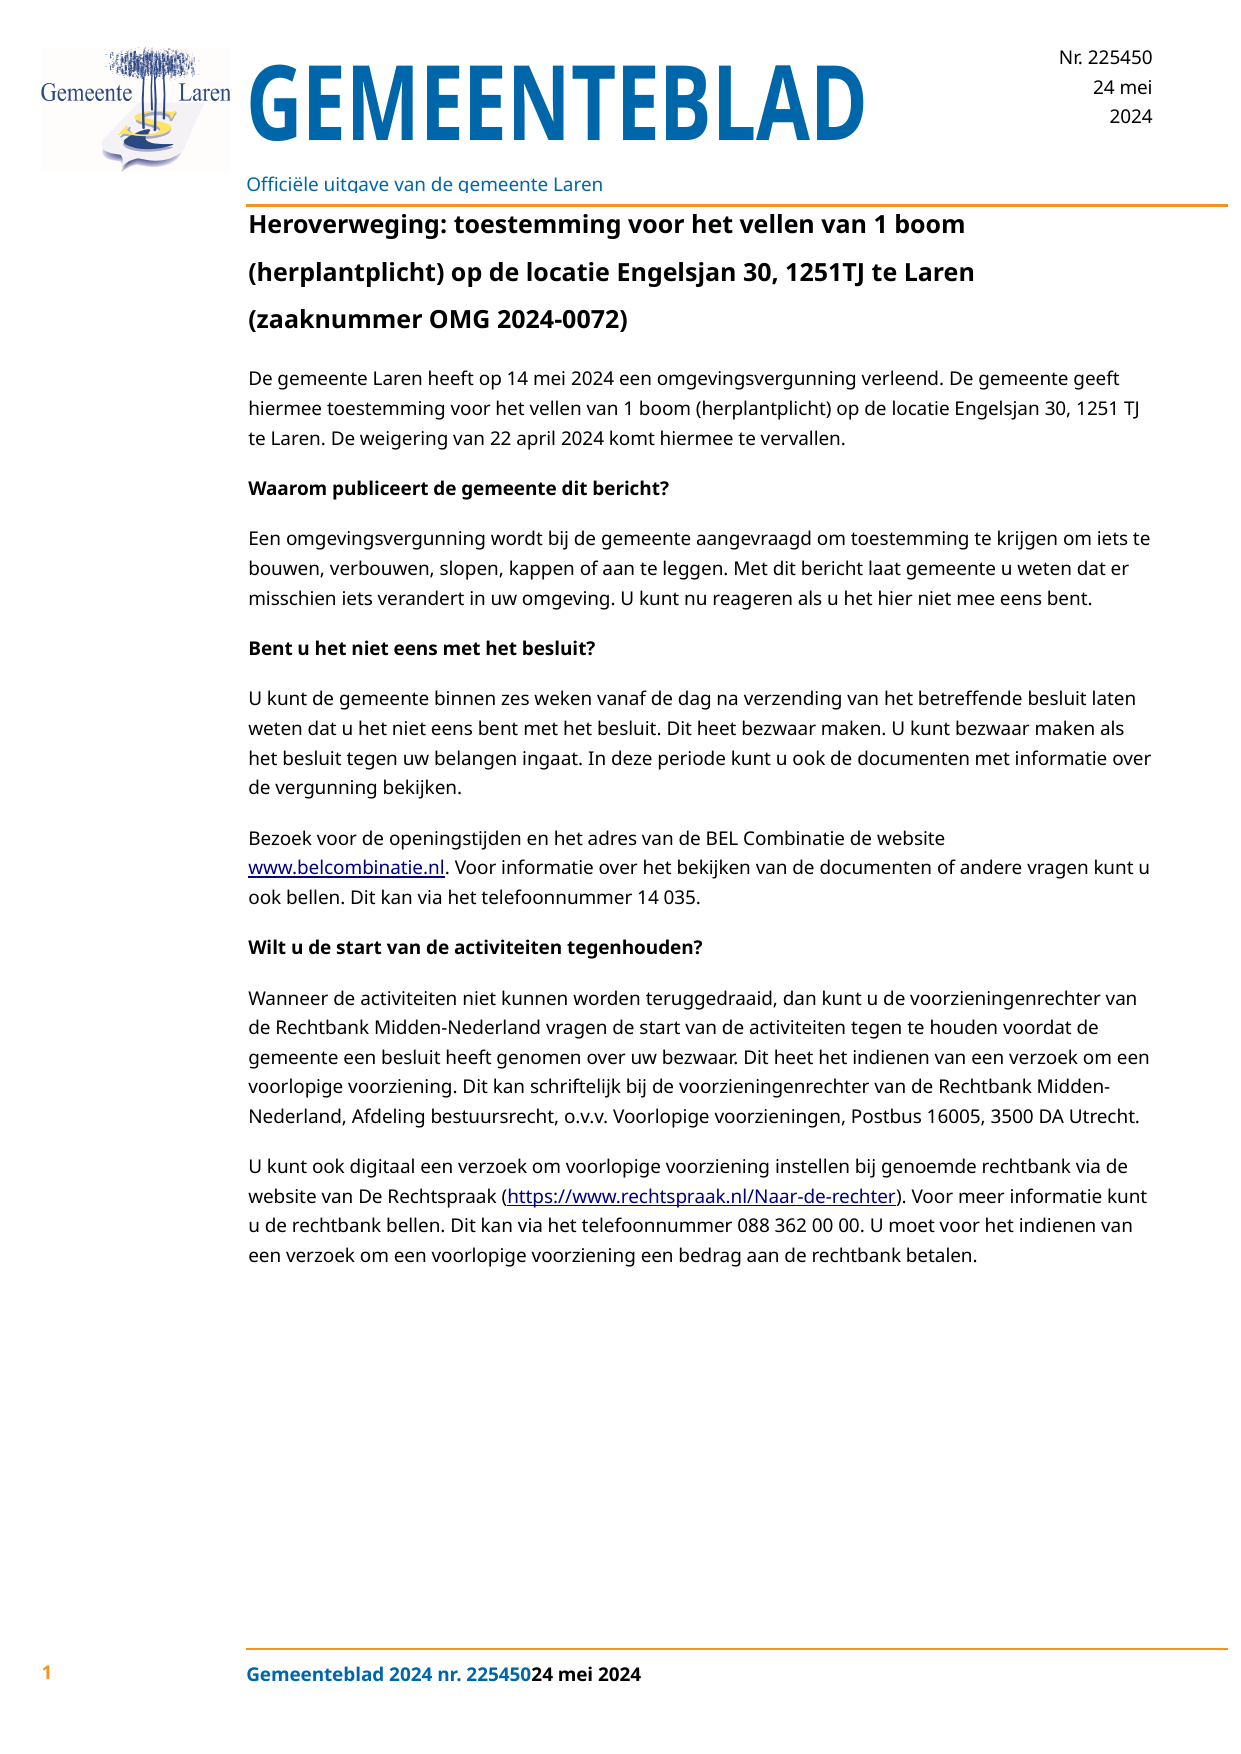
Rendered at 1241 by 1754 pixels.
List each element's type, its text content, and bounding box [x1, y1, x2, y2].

picture [41, 47, 231, 172]
text U kunt ook digitaal een verzoek om voorlopige voorziening instellen bij genoemde rechtbank via de website van De Rechtspraak (https://www.rechtspraak.nl/Naar-de-rechter). Voor meer informatie kunt u de rechtbank bellen. Dit kan via het telefoonnummer 088 362 00 00. U moet voor het indienen van een verzoek om een voorlopige voorziening een bedrag aan de rechtbank betalen. [248, 1153, 1152, 1268]
text Waarom publiceert de gemeente dit bericht? [248, 475, 1152, 501]
text Bent u het niet eens met het besluit? [248, 635, 1152, 661]
text Bezoek voor de openingstijden en het adres van de BEL Combinatie de website www.belcombinatie.nl. Voor informatie over het bekijken van de documenten of andere vragen kunt u ook bellen. Dit kan via het telefoonnummer 14 035. [248, 825, 1152, 909]
text Heroverweging: toestemming voor het vellen van 1 boom (herplantplicht) op de locatie Engelsjan 30, 1251TJ te Laren (zaaknummer OMG 2024-0072) [248, 207, 1152, 336]
text De gemeente Laren heeft op 14 mei 2024 een omgevingsvergunning verleend. De gemeente geeft hiermee toestemming voor het vellen van 1 boom (herplantplicht) op de locatie Engelsjan 30, 1251 TJ te Laren. De weigering van 22 april 2024 komt hiermee te vervallen. [248, 366, 1152, 450]
text Wanneer de activiteiten niet kunnen worden teruggedraaid, dan kunt u de voorzieningenrechter van de Rechtbank Midden-Nederland vragen de start van de activiteiten tegen te houden voordat de gemeente een besluit heeft genomen over uw bezwaar. Dit heet het indienen van een verzoek om een voorlopige voorziening. Dit kan schriftelijk bij de voorzieningenrechter van de Rechtbank Midden-Nederland, Afdeling bestuursrecht, o.v.v. Voorlopige voorzieningen, Postbus 16005, 3500 DA Utrecht. [248, 985, 1152, 1129]
text Een omgevingsvergunning wordt bij de gemeente aangevraagd om toestemming te krijgen om iets te bouwen, verbouwen, slopen, kappen of aan te leggen. Met dit bericht laat gemeente u weten dat er misschien iets verandert in uw omgeving. U kunt nu reageren als u het hier niet mee eens bent. [248, 526, 1152, 610]
text U kunt de gemeente binnen zes weken vanaf de dag na verzending van het betreffende besluit laten weten dat u het niet eens bent met het besluit. Dit heet bezwaar maken. U kunt bezwaar maken als het besluit tegen uw belangen ingaat. In deze periode kunt u ook de documenten met informatie over de vergunning bekijken. [248, 686, 1152, 800]
text Wilt u de start van de activiteiten tegenhouden? [248, 934, 1152, 960]
